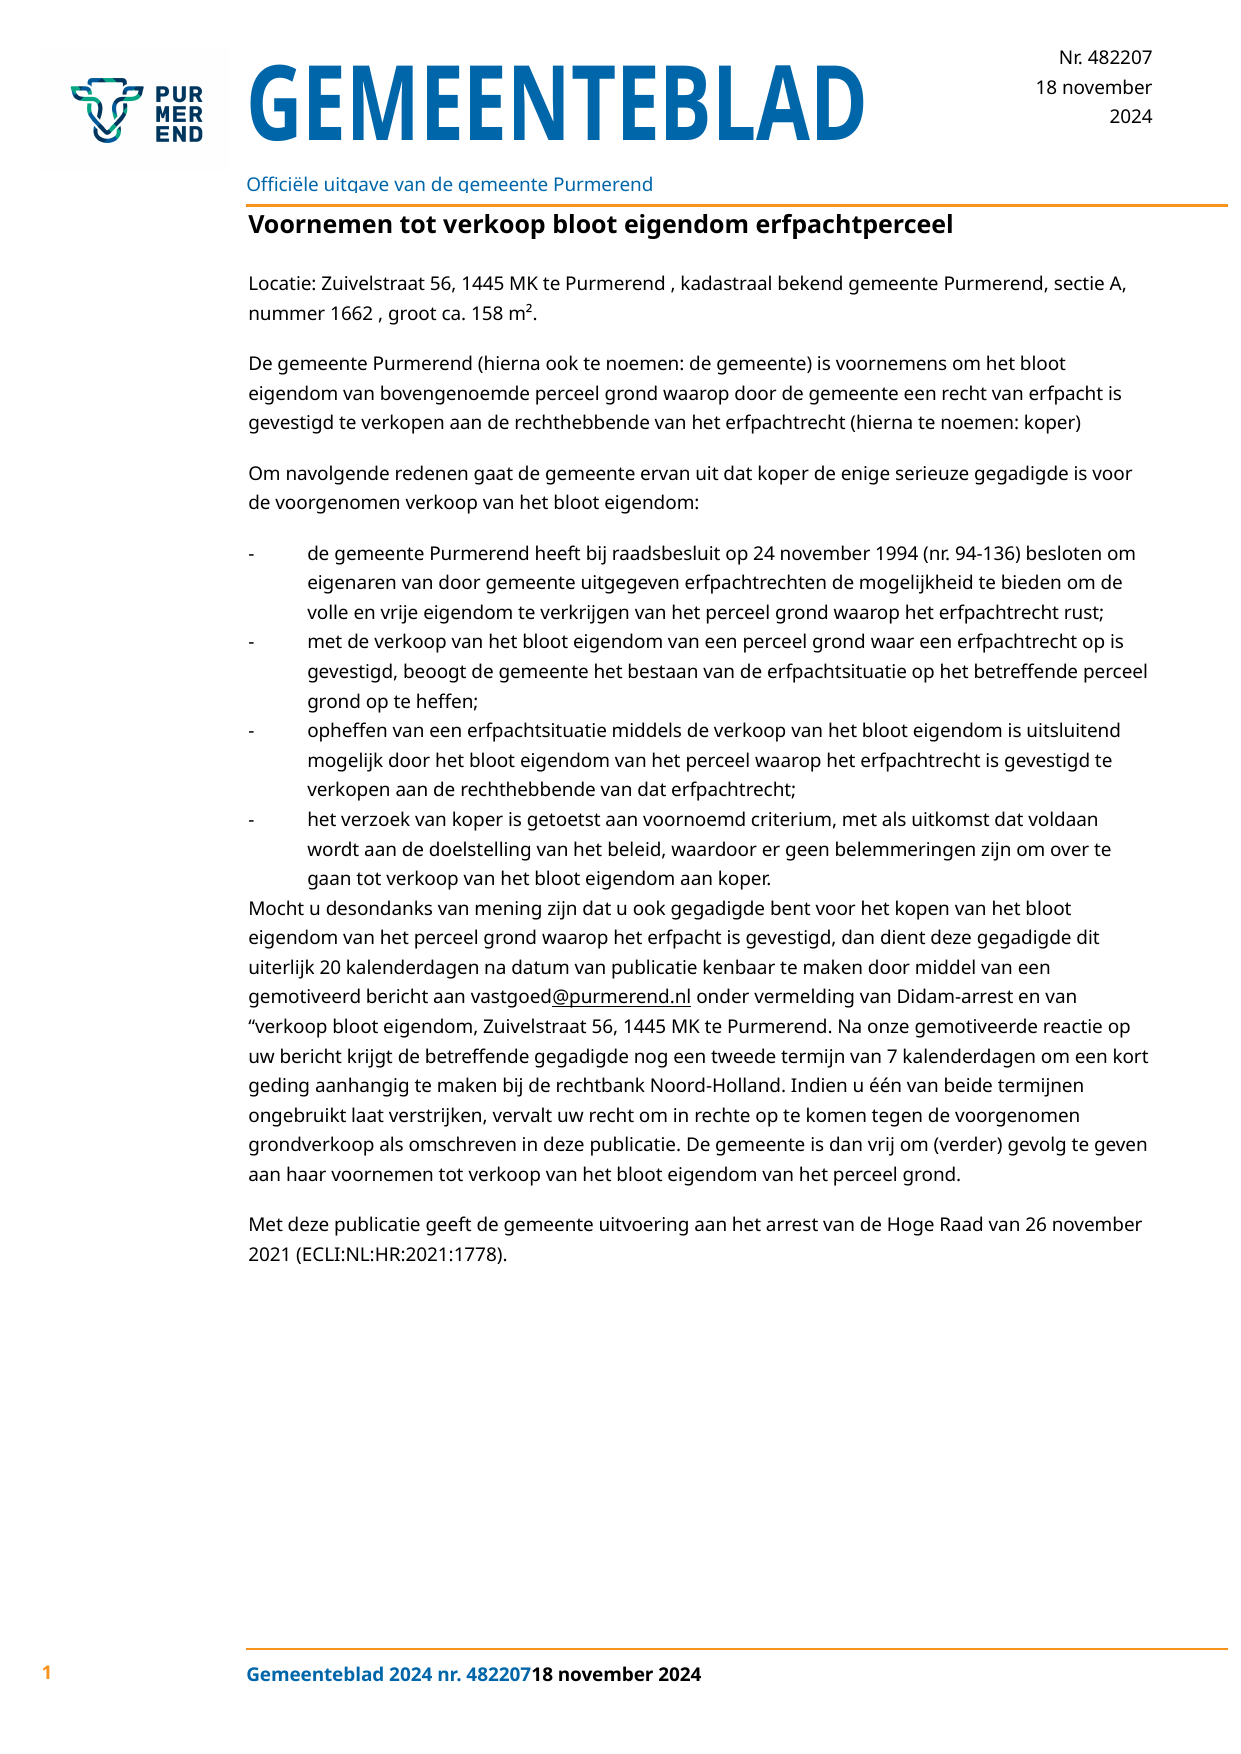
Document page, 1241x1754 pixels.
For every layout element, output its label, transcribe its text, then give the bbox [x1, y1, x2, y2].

picture [41, 47, 231, 172]
text Om navolgende redenen gaat de gemeente ervan uit dat koper de enige serieuze gegadigde is voor de voorgenomen verkoop van het bloot eigendom: [248, 460, 1152, 515]
list met de verkoop van het bloot eigendom van een perceel grond waar een erfpachtrecht op is gevestigd, beoogt de gemeente het bestaan van de erfpachtsituatie op het betreffende perceel grond op te heffen; [248, 629, 1152, 713]
text Mocht u desondanks van mening zijn dat u ook gegadigde bent voor het kopen van het bloot eigendom van het perceel grond waarop het erfpacht is gevestigd, dan dient deze gegadigde dit uiterlijk 20 kalenderdagen na datum van publicatie kenbaar te maken door middel van een gemotiveerd bericht aan vastgoed@purmerend.nl onder vermelding van Didam-arrest en van “verkoop bloot eigendom, Zuivelstraat 56, 1445 MK te Purmerend. Na onze gemotiveerde reactie op uw bericht krijgt de betreffende gegadigde nog een tweede termijn van 7 kalenderdagen om een kort geding aanhangig te maken bij de rechtbank Noord-Holland. Indien u één van beide termijnen ongebruikt laat verstrijken, vervalt uw recht om in rechte op te komen tegen de voorgenomen grondverkoop als omschreven in deze publicatie. De gemeente is dan vrij om (verder) gevolg te geven aan haar voornemen tot verkoop van het bloot eigendom van het perceel grond. [248, 895, 1152, 1187]
list opheffen van een erfpachtsituatie middels de verkoop van het bloot eigendom is uitsluitend mogelijk door het bloot eigendom van het perceel waarop het erfpachtrecht is gevestigd te verkopen aan de rechthebbende van dat erfpachtrecht; [248, 717, 1152, 802]
text Voornemen tot verkoop bloot eigendom erfpachtperceel [248, 207, 1152, 241]
text Met deze publicatie geeft de gemeente uitvoering aan het arrest van de Hoge Raad van 26 november 2021 (ECLI:NL:HR:2021:1778). [248, 1212, 1152, 1267]
list het verzoek van koper is getoetst aan voornoemd criterium, met als uitkomst dat voldaan wordt aan de doelstelling van het beleid, waardoor er geen belemmeringen zijn om over te gaan tot verkoop van het bloot eigendom aan koper. [248, 806, 1152, 891]
text De gemeente Purmerend (hierna ook te noemen: de gemeente) is voornemens om het bloot eigendom van bovengenoemde perceel grond waarop door de gemeente een recht van erfpacht is gevestigd te verkopen aan de rechthebbende van het erfpachtrecht (hierna te noemen: koper) [248, 350, 1152, 435]
text Locatie: Zuivelstraat 56, 1445 MK te Purmerend , kadastraal bekend gemeente Purmerend, sectie A, nummer 1662 , groot ca. 158 m². [248, 270, 1152, 326]
list de gemeente Purmerend heeft bij raadsbesluit op 24 november 1994 (nr. 94-136) besloten om eigenaren van door gemeente uitgegeven erfpachtrechten de mogelijkheid te bieden om de volle en vrije eigendom te verkrijgen van het perceel grond waarop het erfpachtrecht rust; [248, 540, 1152, 625]
